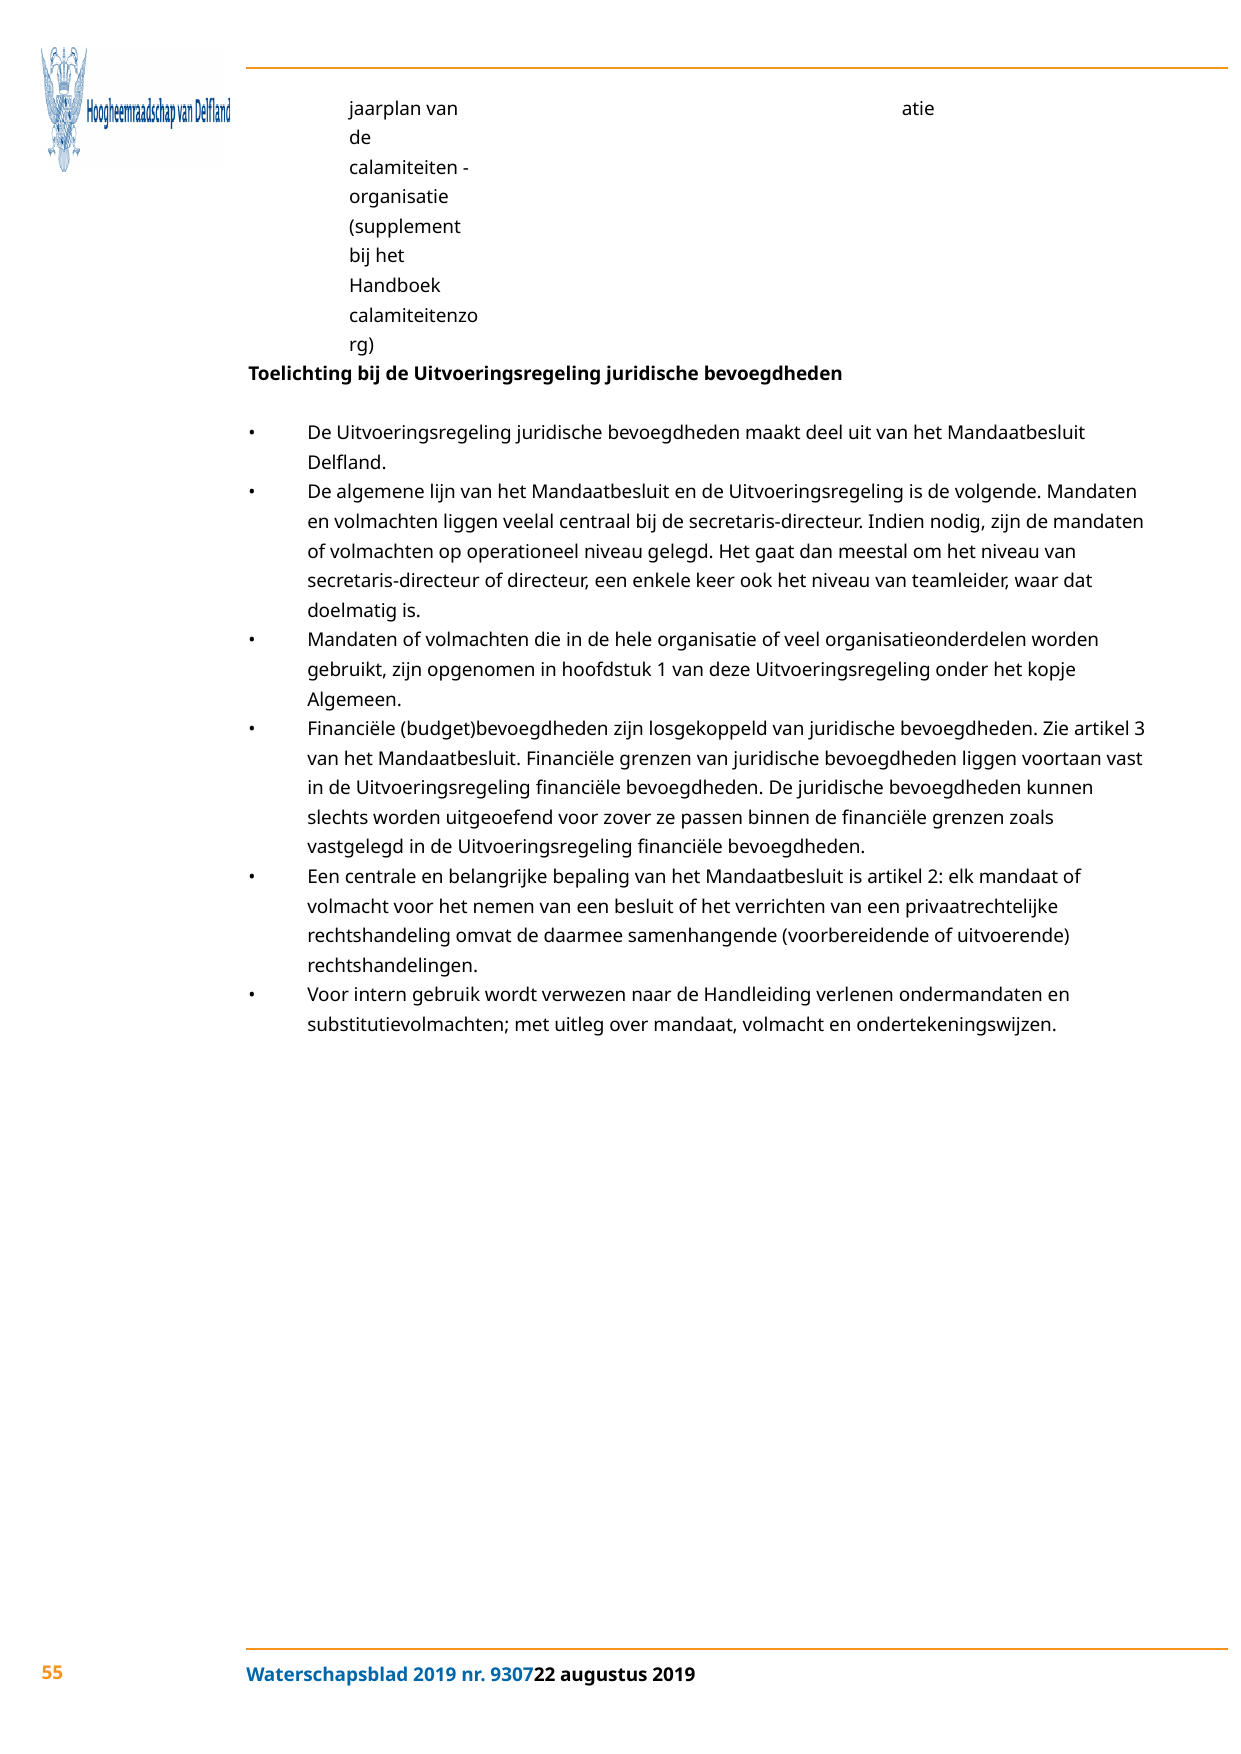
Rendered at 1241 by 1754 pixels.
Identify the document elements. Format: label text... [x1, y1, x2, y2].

table_cell atie [902, 95, 1007, 357]
table_cell [682, 95, 792, 357]
list De algemene lijn van het Mandaatbesluit en de Uitvoeringsregeling is de volgende. Mandaten en volmachten liggen veelal centraal bij de secretaris-directeur. Indien nodig, zijn de mandaten of volmachten op operationeel niveau gelegd. Het gaat dan meestal om het niveau van secretaris-directeur of directeur, een enkele keer ook het niveau van teamleider, waar dat doelmatig is. [248, 479, 1152, 623]
list Een centrale en belangrijke bepaling van het Mandaatbesluit is artikel 2: elk mandaat of volmacht voor het nemen van een besluit of het verrichten van een privaatrechtelijke rechtshandeling omvat de daarmee samenhangende (voorbereidende of uitvoerende) rechtshandelingen. [248, 863, 1152, 978]
text Toelichting bij de Uitvoeringsregeling juridische bevoegdheden [248, 360, 1152, 386]
table_cell [792, 95, 902, 357]
table_cell [480, 95, 581, 357]
picture [41, 47, 231, 172]
list Financiële (budget)bevoegdheden zijn losgekoppeld van juridische bevoegdheden. Zie artikel 3 van het Mandaatbesluit. Financiële grenzen van juridische bevoegdheden liggen voortaan vast in de Uitvoeringsregeling financiële bevoegdheden. De juridische bevoegdheden kunnen slechts worden uitgeoefend voor zover ze passen binnen de financiële grenzen zoals vastgelegd in de Uitvoeringsregeling financiële bevoegdheden. [248, 715, 1152, 859]
table_cell [1007, 95, 1152, 357]
list Mandaten of volmachten die in de hele organisatie of veel organisatieonderdelen worden gebruikt, zijn opgenomen in hoofdstuk 1 van deze Uitvoeringsregeling onder het kopje Algemeen. [248, 627, 1152, 712]
table_cell jaarplan van de calamiteiten - organisatie (supplement bij het Handboek calamiteitenzorg) [349, 95, 480, 357]
table_cell [581, 95, 682, 357]
table_cell [248, 95, 349, 357]
list Voor intern gebruik wordt verwezen naar de Handleiding verlenen ondermandaten en substitutievolmachten; met uitleg over mandaat, volmacht en ondertekeningswijzen. [248, 982, 1152, 1037]
list De Uitvoeringsregeling juridische bevoegdheden maakt deel uit van het Mandaatbesluit Delfland. [248, 419, 1152, 475]
